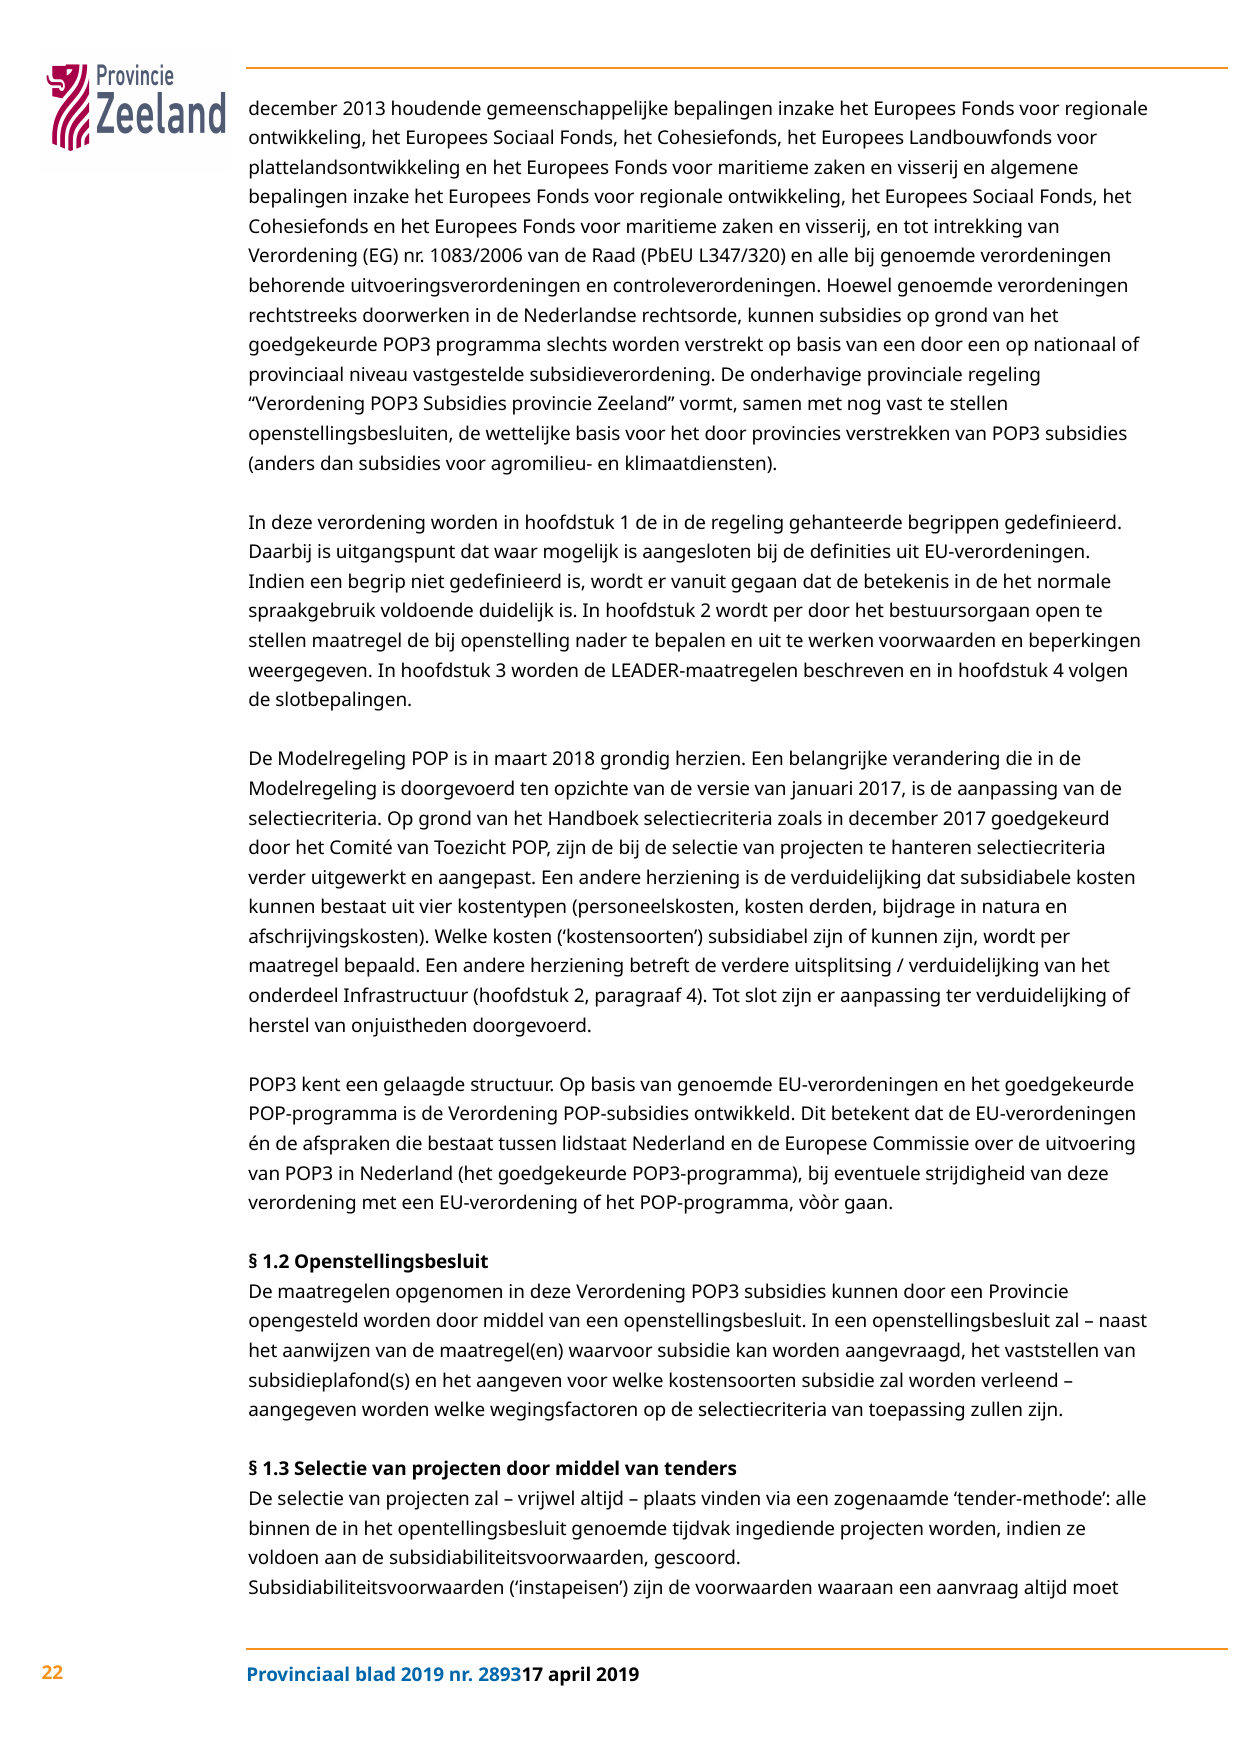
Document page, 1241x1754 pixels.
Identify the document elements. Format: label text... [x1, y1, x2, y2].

text De Modelregeling POP is in maart 2018 grondig herzien. Een belangrijke verandering die in de Modelregeling is doorgevoerd ten opzichte van de versie van januari 2017, is de aanpassing van de selectiecriteria. Op grond van het Handboek selectiecriteria zoals in december 2017 goedgekeurd door het Comité van Toezicht POP, zijn de bij de selectie van projecten te hanteren selectiecriteria verder uitgewerkt en aangepast. Een andere herziening is de verduidelijking dat subsidiabele kosten kunnen bestaat uit vier kostentypen (personeelskosten, kosten derden, bijdrage in natura en afschrijvingskosten). Welke kosten (‘kostensoorten’) subsidiabel zijn of kunnen zijn, wordt per maatregel bepaald. Een andere herziening betreft de verdere uitsplitsing / verduidelijking van het onderdeel Infrastructuur (hoofdstuk 2, paragraaf 4). Tot slot zijn er aanpassing ter verduidelijking of herstel van onjuistheden doorgevoerd. [248, 746, 1152, 1038]
text In deze verordening worden in hoofdstuk 1 de in de regeling gehanteerde begrippen gedefinieerd. Daarbij is uitgangspunt dat waar mogelijk is aangesloten bij de definities uit EU-verordeningen. Indien een begrip niet gedefinieerd is, wordt er vanuit gegaan dat de betekenis in de het normale spraakgebruik voldoende duidelijk is. In hoofdstuk 2 wordt per door het bestuursorgaan open te stellen maatregel de bij openstelling nader te bepalen en uit te werken voorwaarden en beperkingen weergegeven. In hoofdstuk 3 worden de LEADER-maatregelen beschreven en in hoofdstuk 4 volgen de slotbepalingen. [248, 509, 1152, 712]
text § 1.3 Selectie van projecten door middel van tenders [248, 1456, 1152, 1481]
text POP3 kent een gelaagde structuur. Op basis van genoemde EU-verordeningen en het goedgekeurde POP-programma is de Verordening POP-subsidies ontwikkeld. Dit betekent dat de EU-verordeningen én de afspraken die bestaat tussen lidstaat Nederland en de Europese Commissie over de uitvoering van POP3 in Nederland (het goedgekeurde POP3-programma), bij eventuele strijdigheid van deze verordening met een EU-verordening of het POP-programma, vòòr gaan. [248, 1071, 1152, 1215]
picture [41, 47, 231, 172]
text De maatregelen opgenomen in deze Verordening POP3 subsidies kunnen door een Provincie opengesteld worden door middel van een openstellingsbesluit. In een openstellingsbesluit zal – naast het aanwijzen van de maatregel(en) waarvoor subsidie kan worden aangevraagd, het vaststellen van subsidieplafond(s) en het aangeven voor welke kostensoorten subsidie zal worden verleend – aangegeven worden welke wegingsfactoren op de selectiecriteria van toepassing zullen zijn. [248, 1278, 1152, 1422]
text § 1.2 Openstellingsbesluit [248, 1248, 1152, 1274]
text Subsidiabiliteitsvoorwaarden (‘instapeisen’) zijn de voorwaarden waaraan een aanvraag altijd moet [248, 1574, 1152, 1600]
text De selectie van projecten zal – vrijwel altijd – plaats vinden via een zogenaamde ‘tender-methode’: alle binnen de in het opentellingsbesluit genoemde tijdvak ingediende projecten worden, indien ze voldoen aan de subsidiabiliteitsvoorwaarden, gescoord. [248, 1485, 1152, 1570]
text december 2013 houdende gemeenschappelijke bepalingen inzake het Europees Fonds voor regionale ontwikkeling, het Europees Sociaal Fonds, het Cohesiefonds, het Europees Landbouwfonds voor plattelandsontwikkeling en het Europees Fonds voor maritieme zaken en visserij en algemene bepalingen inzake het Europees Fonds voor regionale ontwikkeling, het Europees Sociaal Fonds, het Cohesiefonds en het Europees Fonds voor maritieme zaken en visserij, en tot intrekking van Verordening (EG) nr. 1083/2006 van de Raad (PbEU L347/320) en alle bij genoemde verordeningen behorende uitvoeringsverordeningen en controleverordeningen. Hoewel genoemde verordeningen rechtstreeks doorwerken in de Nederlandse rechtsorde, kunnen subsidies op grond van het goedgekeurde POP3 programma slechts worden verstrekt op basis van een door een op nationaal of provinciaal niveau vastgestelde subsidieverordening. De onderhavige provinciale regeling “Verordening POP3 Subsidies provincie Zeeland” vormt, samen met nog vast te stellen openstellingsbesluiten, de wettelijke basis voor het door provincies verstrekken van POP3 subsidies (anders dan subsidies voor agromilieu- en klimaatdiensten). [248, 95, 1152, 476]
